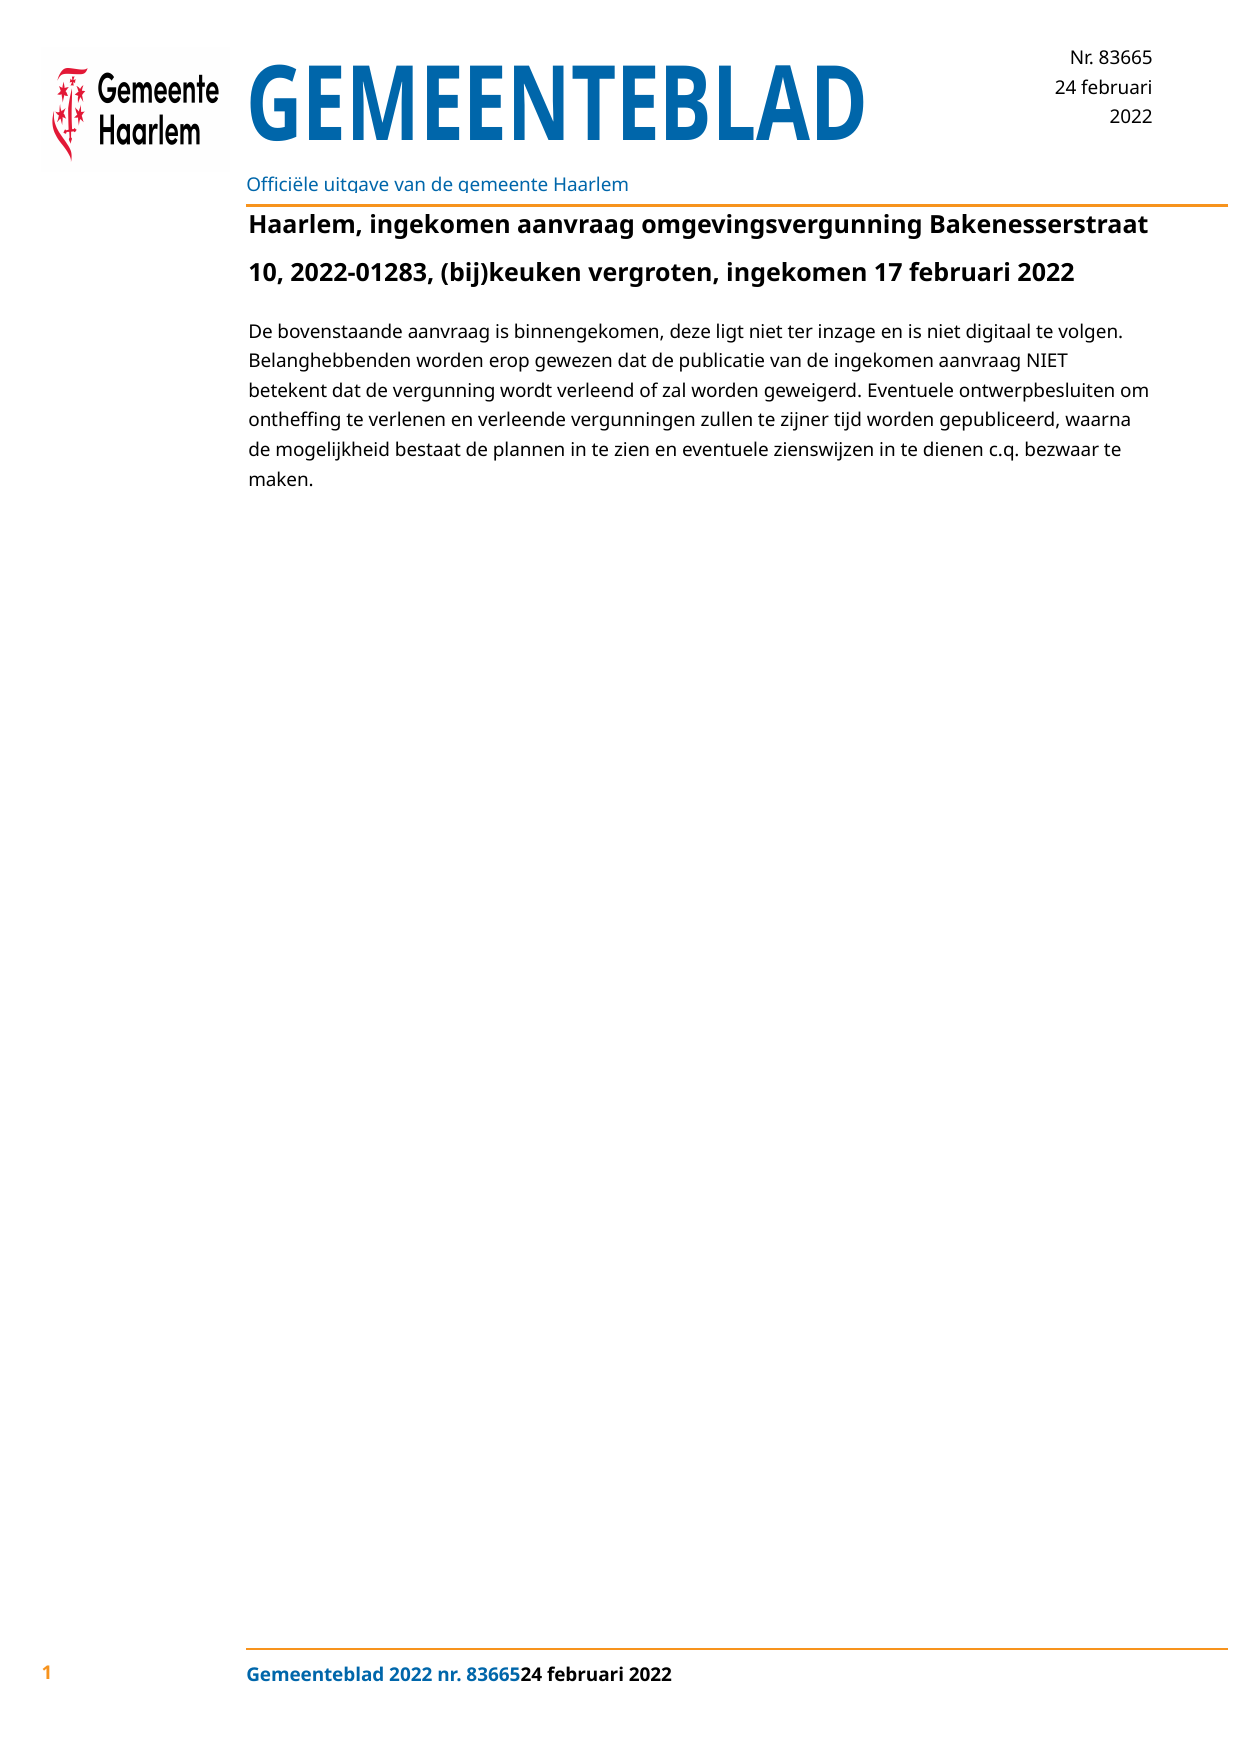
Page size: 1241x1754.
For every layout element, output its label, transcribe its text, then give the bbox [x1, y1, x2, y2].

text De bovenstaande aanvraag is binnengekomen, deze ligt niet ter inzage en is niet digitaal te volgen. Belanghebbenden worden erop gewezen dat de publicatie van de ingekomen aanvraag NIET betekent dat de vergunning wordt verleend of zal worden geweigerd. Eventuele ontwerpbesluiten om ontheffing te verlenen en verleende vergunningen zullen te zijner tijd worden gepubliceerd, waarna de mogelijkheid bestaat de plannen in te zien en eventuele zienswijzen in te dienen c.q. bezwaar te maken. [248, 318, 1152, 492]
picture [41, 47, 231, 172]
text Haarlem, ingekomen aanvraag omgevingsvergunning Bakenesserstraat 10, 2022-01283, (bij)keuken vergroten, ingekomen 17 februari 2022 [248, 207, 1152, 288]
